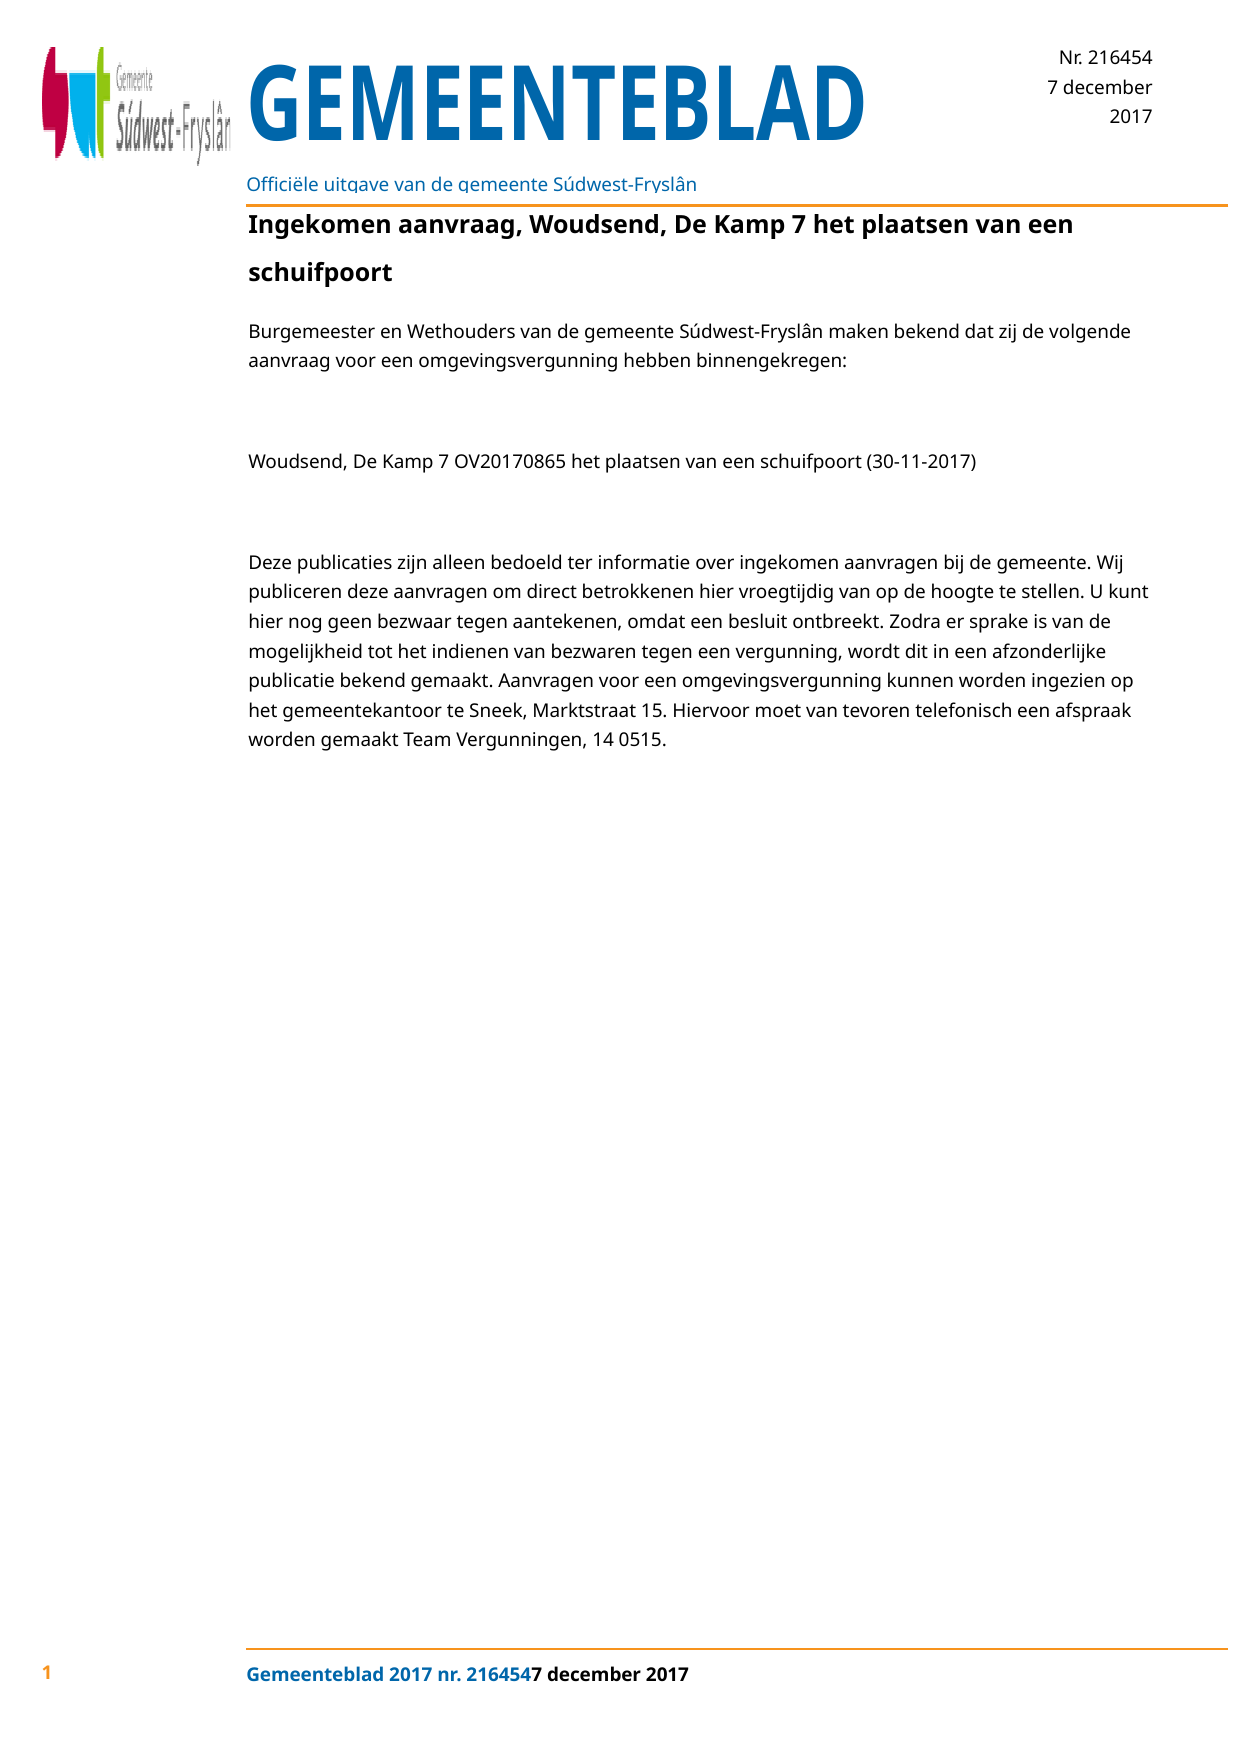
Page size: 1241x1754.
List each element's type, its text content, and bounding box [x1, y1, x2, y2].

picture [41, 47, 231, 172]
text Burgemeester en Wethouders van de gemeente Súdwest-Fryslân maken bekend dat zij de volgende aanvraag voor een omgevingsvergunning hebben binnengekregen: [248, 318, 1152, 373]
text Ingekomen aanvraag, Woudsend, De Kamp 7 het plaatsen van een schuifpoort [248, 207, 1152, 288]
text Deze publicaties zijn alleen bedoeld ter informatie over ingekomen aanvragen bij de gemeente. Wij publiceren deze aanvragen om direct betrokkenen hier vroegtijdig van op de hoogte te stellen. U kunt hier nog geen bezwaar tegen aantekenen, omdat een besluit ontbreekt. Zodra er sprake is van de mogelijkheid tot het indienen van bezwaren tegen een vergunning, wordt dit in een afzonderlijke publicatie bekend gemaakt. Aanvragen voor een omgevingsvergunning kunnen worden ingezien op het gemeentekantoor te Sneek, Marktstraat 15. Hiervoor moet van tevoren telefonisch een afspraak worden gemaakt Team Vergunningen, 14 0515. [248, 549, 1152, 752]
text Woudsend, De Kamp 7 OV20170865 het plaatsen van een schuifpoort (30-11-2017) [248, 448, 1152, 474]
